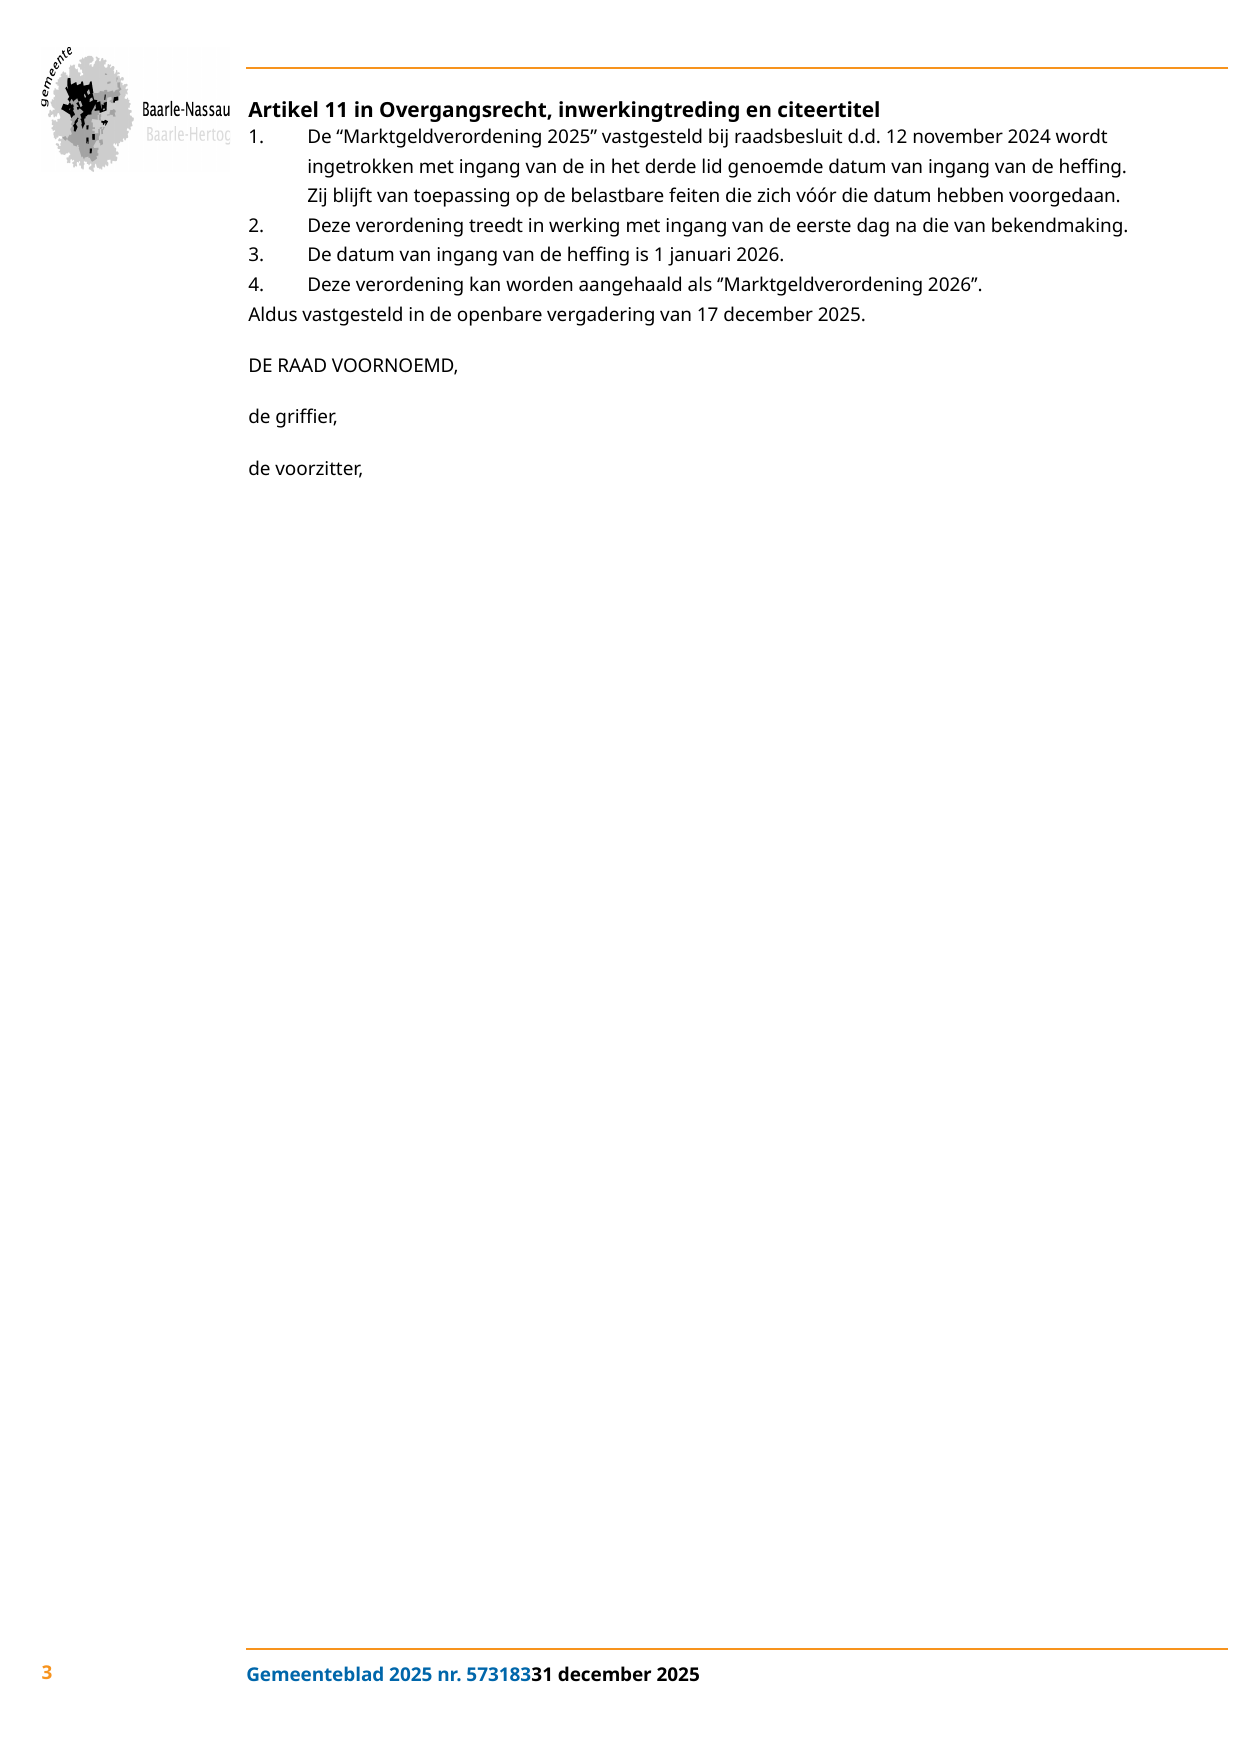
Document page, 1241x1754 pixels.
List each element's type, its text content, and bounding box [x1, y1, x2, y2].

text de griffier, [248, 404, 1152, 429]
list Deze verordening kan worden aangehaald als ‘’Marktgeldverordening 2026’’. [248, 271, 1152, 297]
text DE RAAD VOORNOEMD, [248, 352, 1152, 378]
picture [41, 47, 231, 172]
list De ‘‘Marktgeldverordening 2025’’ vastgesteld bij raadsbesluit d.d. 12 november 2024 wordt ingetrokken met ingang van de in het derde lid genoemde datum van ingang van de heffing. Zij blijft van toepassing op de belastbare feiten die zich vóór die datum hebben voorgedaan. [248, 123, 1152, 208]
list Deze verordening treedt in werking met ingang van de eerste dag na die van bekendmaking. [248, 212, 1152, 238]
list De datum van ingang van de heffing is 1 januari 2026. [248, 242, 1152, 267]
text Artikel 11 in Overgangsrecht, inwerkingtreding en citeertitel [248, 95, 1152, 123]
text de voorzitter, [248, 455, 1152, 481]
text Aldus vastgesteld in de openbare vergadering van 17 december 2025. [248, 301, 1152, 326]
